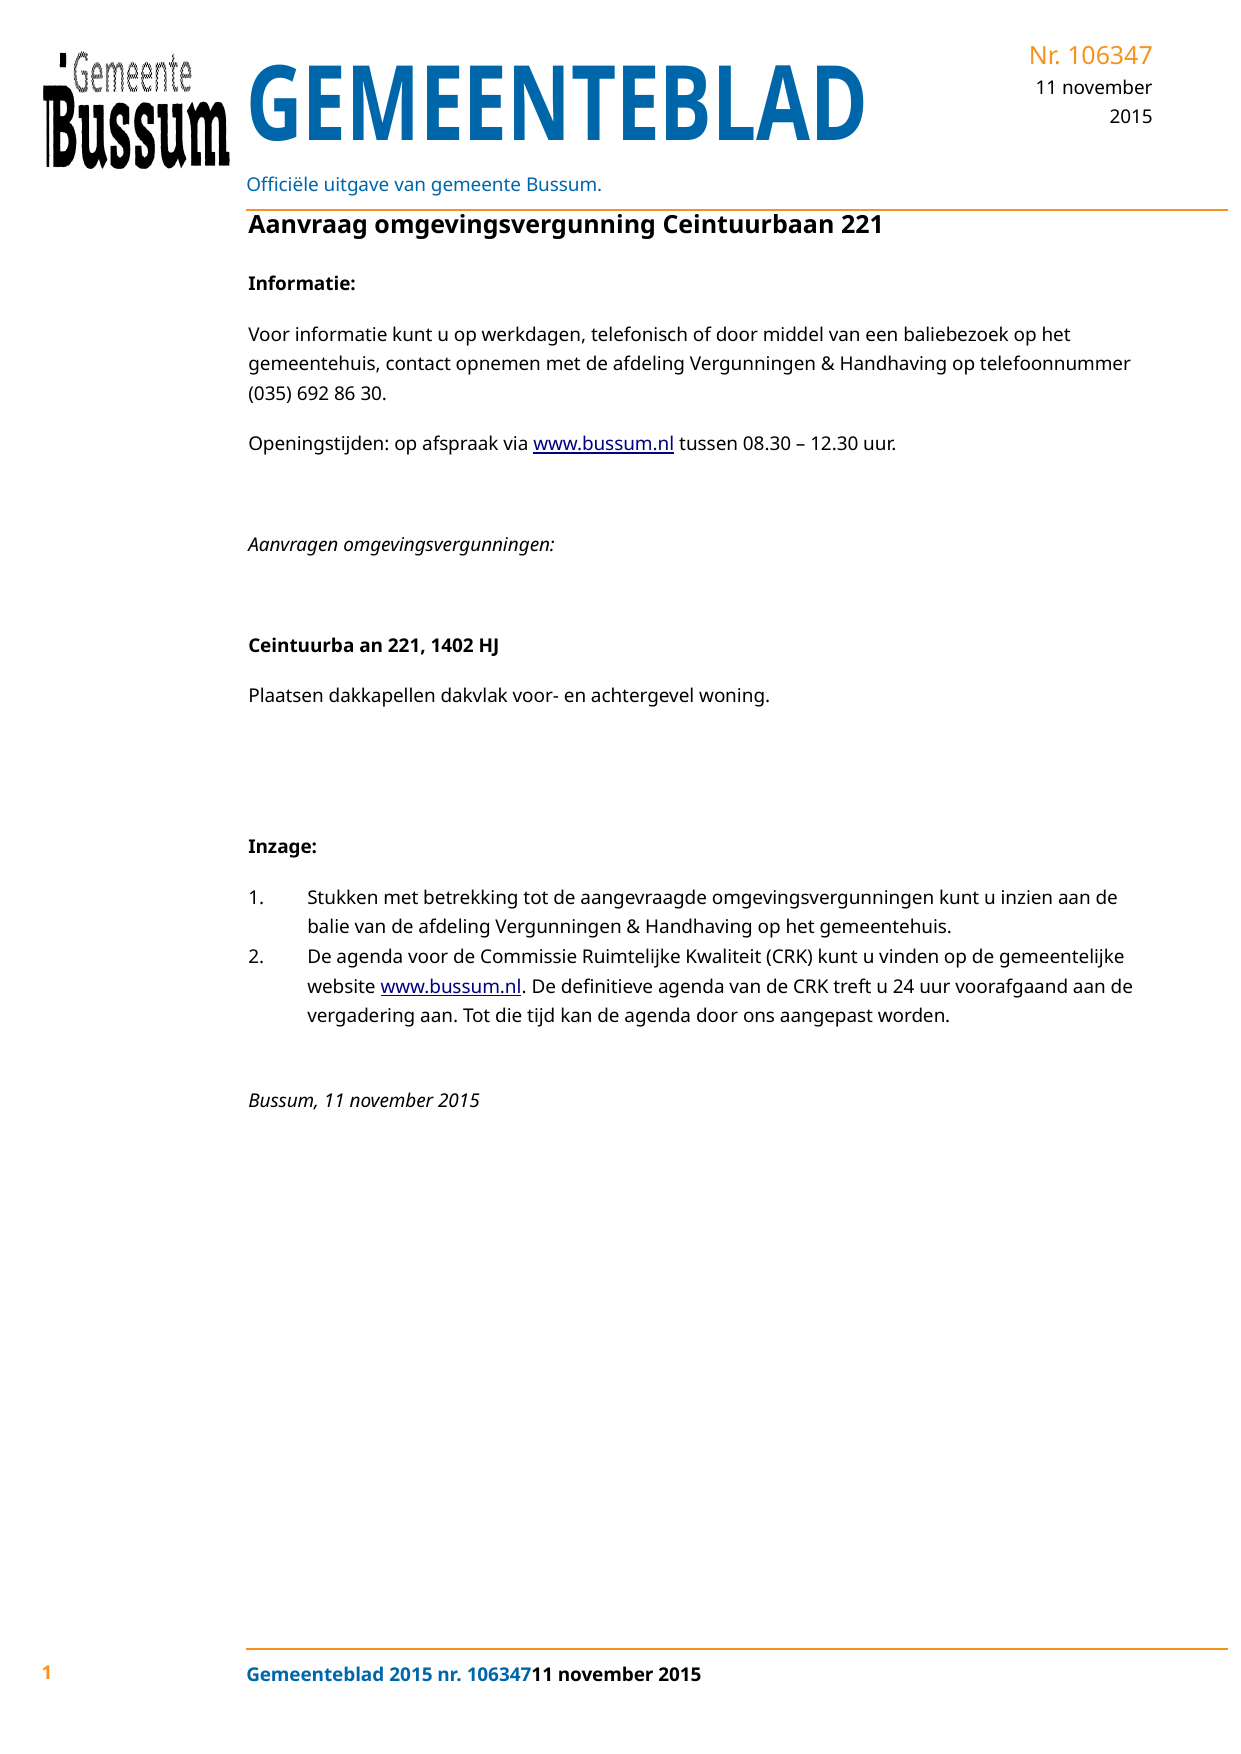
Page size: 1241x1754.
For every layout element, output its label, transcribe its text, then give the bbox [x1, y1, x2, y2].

text Voor informatie kunt u op werkdagen, telefonisch of door middel van een baliebezoek op het gemeentehuis, contact opnemen met de afdeling Vergunningen & Handhaving op telefoonnummer (035) 692 86 30. [248, 321, 1152, 406]
text Ceintuurba an 221, 1402 HJ [248, 632, 1152, 658]
picture [41, 47, 231, 172]
text Openingstijden: op afspraak via www.bussum.nl tussen 08.30 – 12.30 uur. [248, 430, 1152, 456]
text Plaatsen dakkapellen dakvlak voor- en achtergevel woning. [248, 682, 1152, 708]
text Informatie: [248, 270, 1152, 296]
list De agenda voor de Commissie Ruimtelijke Kwaliteit (CRK) kunt u vinden op de gemeentelijke website www.bussum.nl. De definitieve agenda van de CRK treft u 24 uur voorafgaand aan de vergadering aan. Tot die tijd kan de agenda door ons aangepast worden. [248, 943, 1152, 1028]
text Inzage: [248, 834, 1152, 859]
text Aanvragen omgevingsvergunningen: [248, 531, 1152, 557]
list Stukken met betrekking tot de aangevraagde omgevingsvergunningen kunt u inzien aan de balie van de afdeling Vergunningen & Handhaving op het gemeentehuis. [248, 884, 1152, 939]
text Bussum, 11 november 2015 [248, 1087, 1152, 1113]
text Aanvraag omgevingsvergunning Ceintuurbaan 221 [248, 211, 1152, 241]
